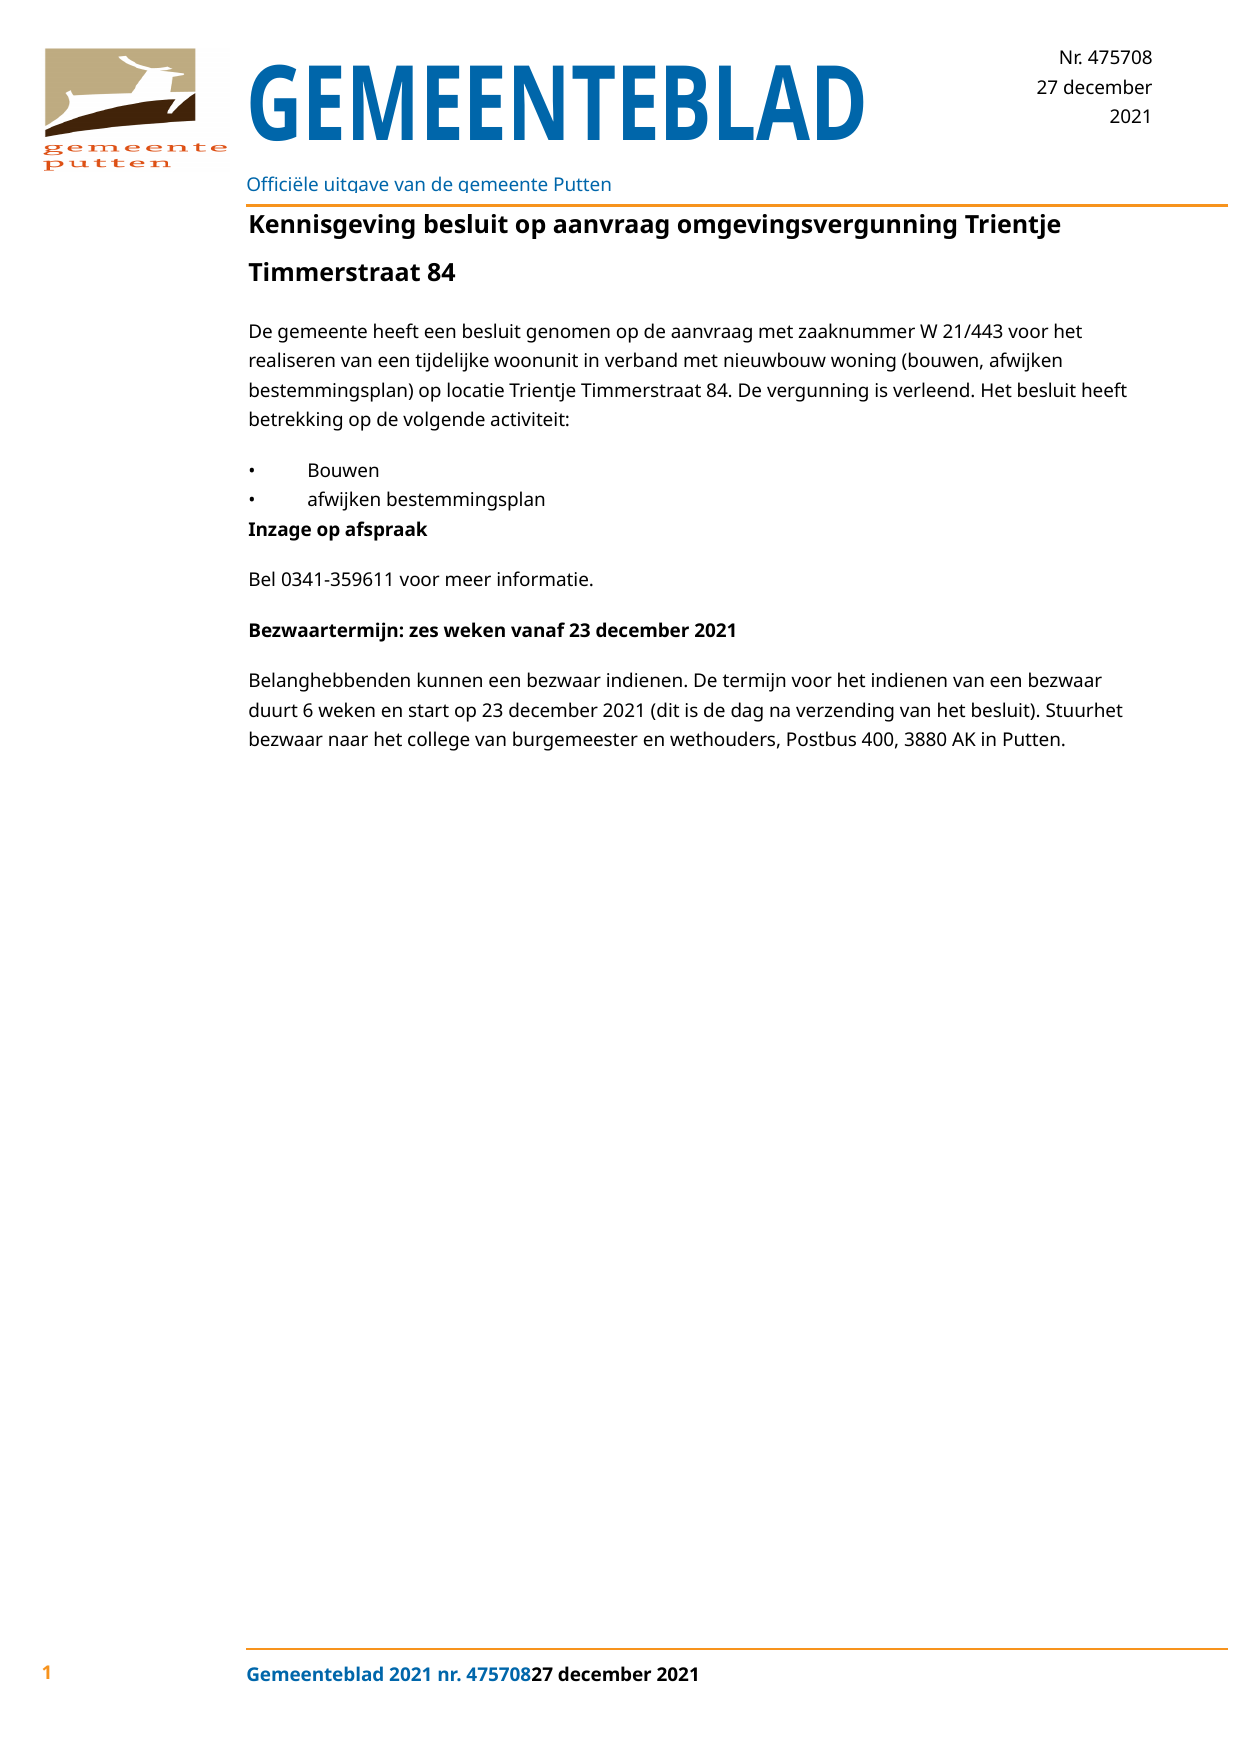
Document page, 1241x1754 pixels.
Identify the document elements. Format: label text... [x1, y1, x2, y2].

text Bel 0341-359611 voor meer informatie. [248, 567, 1152, 592]
text De gemeente heeft een besluit genomen op de aanvraag met zaaknummer W 21/443 voor het realiseren van een tijdelijke woonunit in verband met nieuwbouw woning (bouwen, afwijken bestemmingsplan) op locatie Trientje Timmerstraat 84. De vergunning is verleend. Het besluit heeft betrekking op de volgende activiteit: [248, 318, 1152, 432]
picture [41, 47, 231, 172]
text Inzage op afspraak [248, 516, 1152, 542]
list Bouwen [248, 457, 1152, 483]
list afwijken bestemmingsplan [248, 487, 1152, 512]
text Bezwaartermijn: zes weken vanaf 23 december 2021 [248, 617, 1152, 643]
text Belanghebbenden kunnen een bezwaar indienen. De termijn voor het indienen van een bezwaar duurt 6 weken en start op 23 december 2021 (dit is de dag na verzending van het besluit). Stuurhet bezwaar naar het college van burgemeester en wethouders, Postbus 400, 3880 AK in Putten. [248, 667, 1152, 752]
text Kennisgeving besluit op aanvraag omgevingsvergunning Trientje Timmerstraat 84 [248, 207, 1152, 288]
